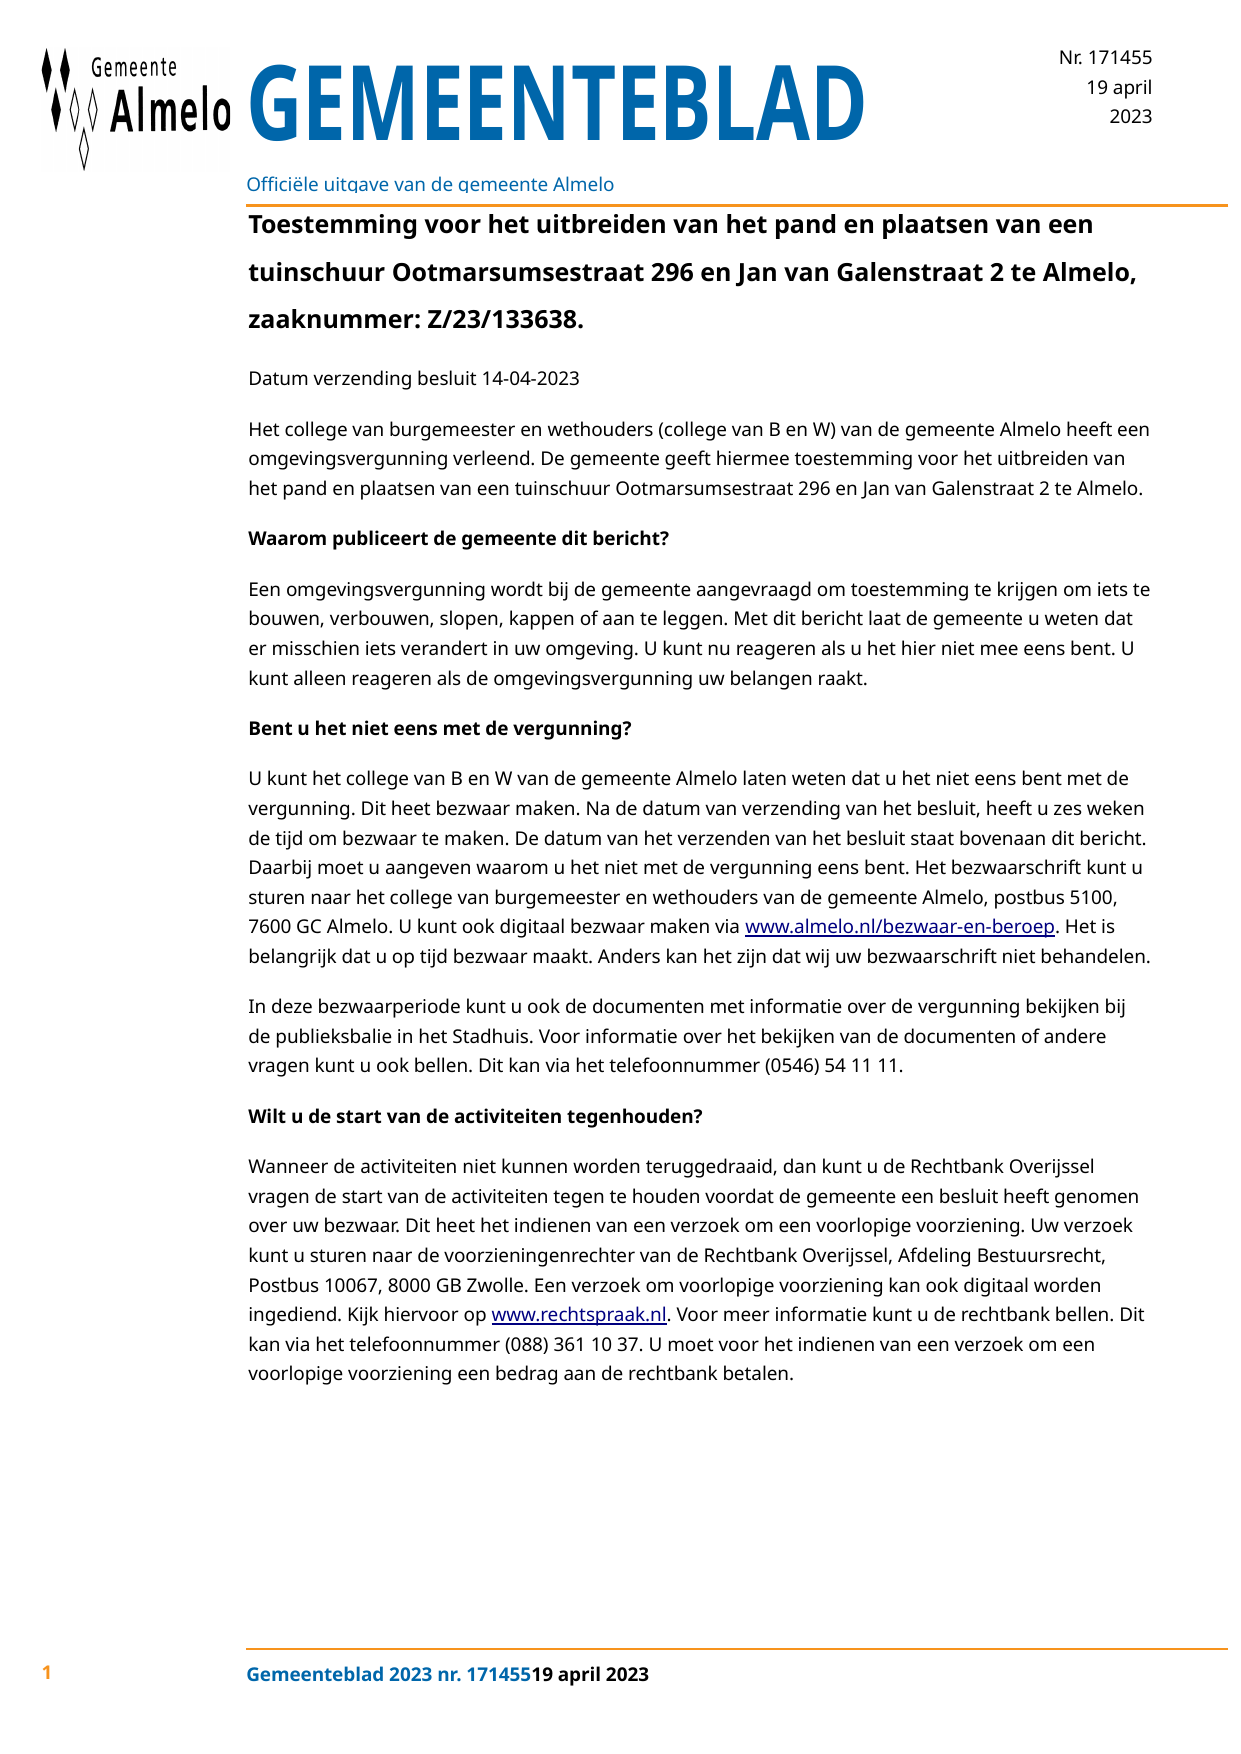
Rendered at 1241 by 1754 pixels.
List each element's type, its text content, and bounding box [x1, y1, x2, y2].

text Wanneer de activiteiten niet kunnen worden teruggedraaid, dan kunt u de Rechtbank Overijssel vragen de start van de activiteiten tegen te houden voordat de gemeente een besluit heeft genomen over uw bezwaar. Dit heet het indienen van een verzoek om een voorlopige voorziening. Uw verzoek kunt u sturen naar de voorzieningenrechter van de Rechtbank Overijssel, Afdeling Bestuursrecht, Postbus 10067, 8000 GB Zwolle. Een verzoek om voorlopige voorziening kan ook digitaal worden ingediend. Kijk hiervoor op www.rechtspraak.nl. Voor meer informatie kunt u de rechtbank bellen. Dit kan via het telefoonnummer (088) 361 10 37. U moet voor het indienen van een verzoek om een voorlopige voorziening een bedrag aan de rechtbank betalen. [248, 1153, 1152, 1386]
text Bent u het niet eens met de vergunning? [248, 715, 1152, 741]
text In deze bezwaarperiode kunt u ook de documenten met informatie over de vergunning bekijken bij de publieksbalie in het Stadhuis. Voor informatie over het bekijken van de documenten of andere vragen kunt u ook bellen. Dit kan via het telefoonnummer (0546) 54 11 11. [248, 993, 1152, 1078]
text Het college van burgemeester en wethouders (college van B en W) van de gemeente Almelo heeft een omgevingsvergunning verleend. De gemeente geeft hiermee toestemming voor het uitbreiden van het pand en plaatsen van een tuinschuur Ootmarsumsestraat 296 en Jan van Galenstraat 2 te Almelo. [248, 416, 1152, 501]
text U kunt het college van B en W van de gemeente Almelo laten weten dat u het niet eens bent met de vergunning. Dit heet bezwaar maken. Na de datum van verzending van het besluit, heeft u zes weken de tijd om bezwaar te maken. De datum van het verzenden van het besluit staat bovenaan dit bericht. Daarbij moet u aangeven waarom u het niet met de vergunning eens bent. Het bezwaarschrift kunt u sturen naar het college van burgemeester en wethouders van de gemeente Almelo, postbus 5100, 7600 GC Almelo. U kunt ook digitaal bezwaar maken via www.almelo.nl/bezwaar-en-beroep. Het is belangrijk dat u op tijd bezwaar maakt. Anders kan het zijn dat wij uw bezwaarschrift niet behandelen. [248, 766, 1152, 969]
text Datum verzending besluit 14-04-2023 [248, 366, 1152, 391]
picture [41, 47, 231, 172]
text Waarom publiceert de gemeente dit bericht? [248, 526, 1152, 551]
text Een omgevingsvergunning wordt bij de gemeente aangevraagd om toestemming te krijgen om iets te bouwen, verbouwen, slopen, kappen of aan te leggen. Met dit bericht laat de gemeente u weten dat er misschien iets verandert in uw omgeving. U kunt nu reageren als u het hier niet mee eens bent. U kunt alleen reageren als de omgevingsvergunning uw belangen raakt. [248, 576, 1152, 690]
text Wilt u de start van de activiteiten tegenhouden? [248, 1103, 1152, 1129]
text Toestemming voor het uitbreiden van het pand en plaatsen van een tuinschuur Ootmarsumsestraat 296 en Jan van Galenstraat 2 te Almelo, zaaknummer: Z/23/133638. [248, 207, 1152, 336]
